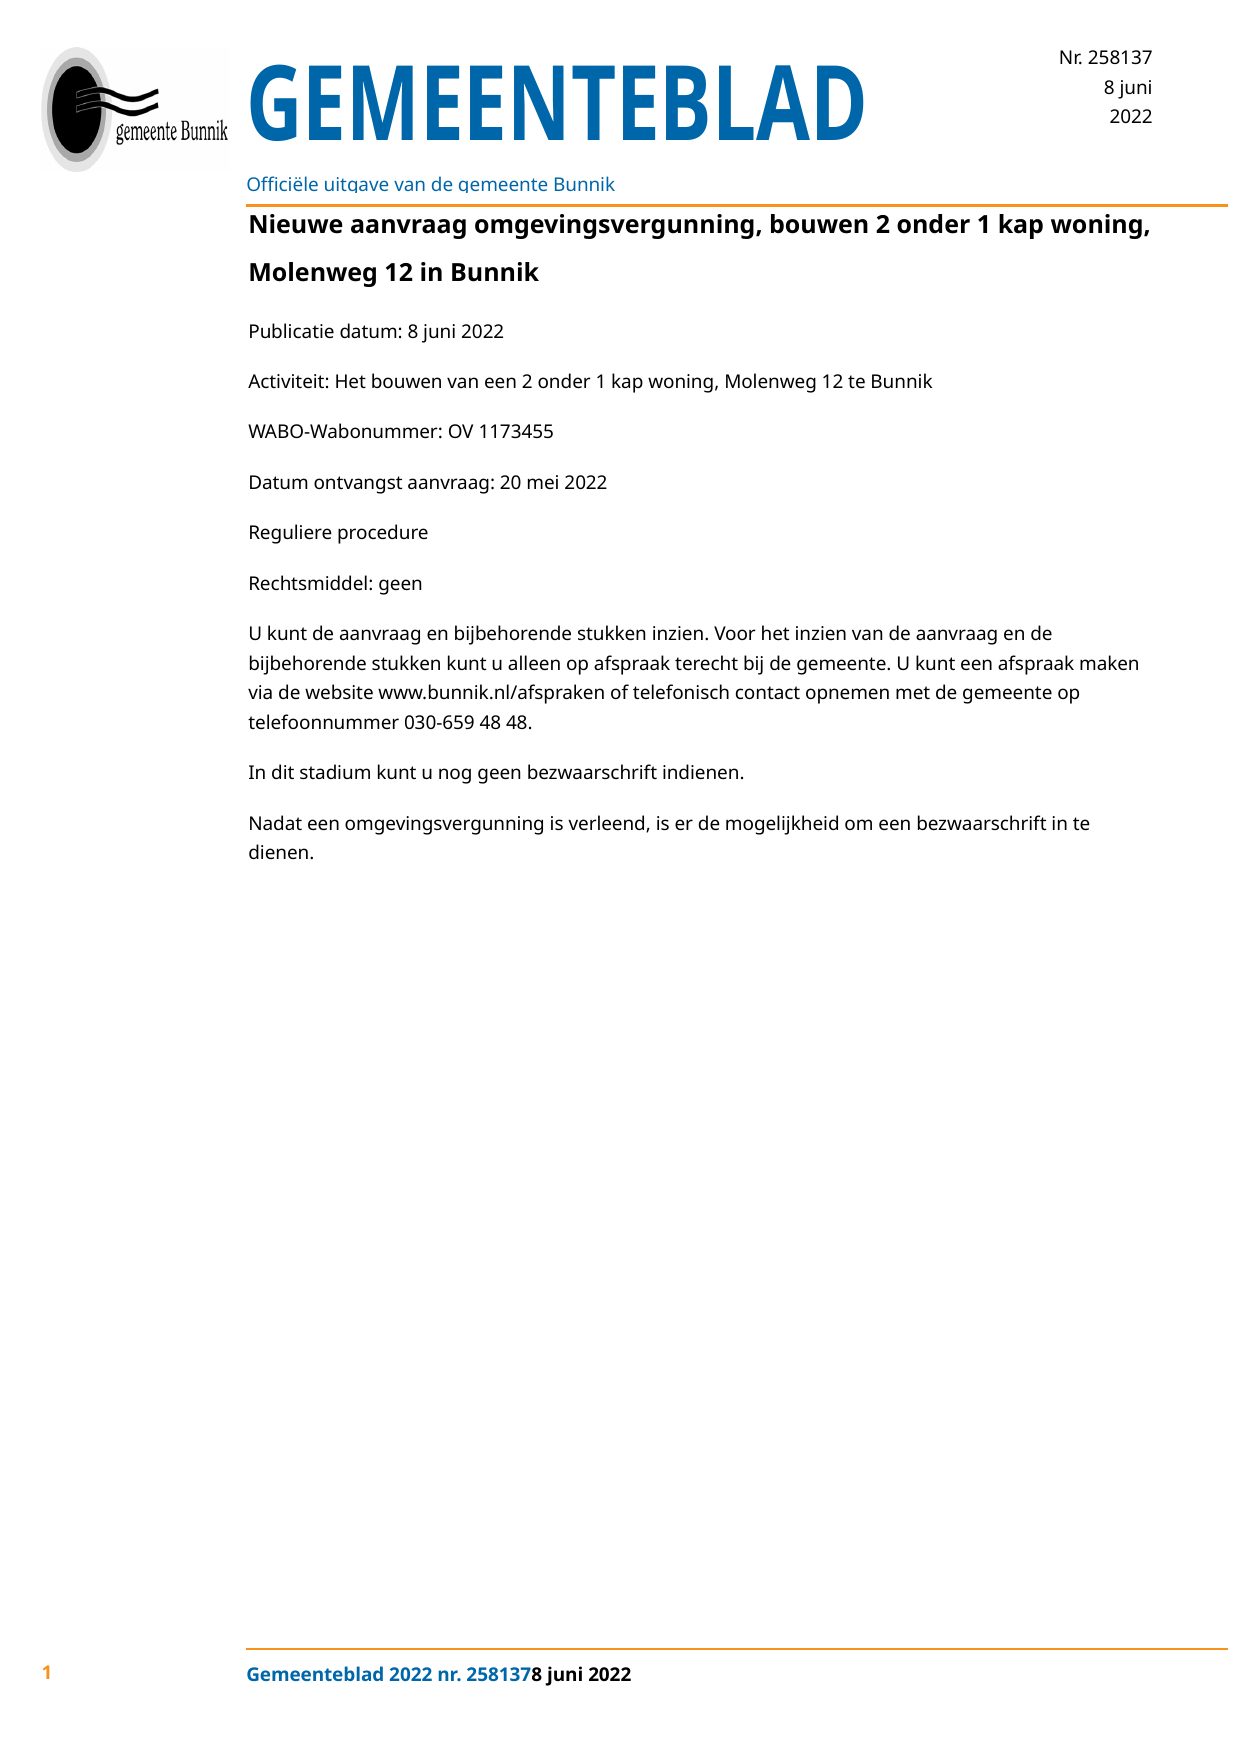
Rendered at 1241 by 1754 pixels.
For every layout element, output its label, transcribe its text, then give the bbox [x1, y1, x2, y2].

text Activiteit: Het bouwen van een 2 onder 1 kap woning, Molenweg 12 te Bunnik [248, 368, 1152, 394]
text Rechtsmiddel: geen [248, 570, 1152, 596]
text Reguliere procedure [248, 519, 1152, 545]
text Datum ontvangst aanvraag: 20 mei 2022 [248, 469, 1152, 495]
picture [41, 47, 231, 172]
text WABO-Wabonummer: OV 1173455 [248, 419, 1152, 444]
text Nieuwe aanvraag omgevingsvergunning, bouwen 2 onder 1 kap woning, Molenweg 12 in Bunnik [248, 207, 1152, 288]
text U kunt de aanvraag en bijbehorende stukken inzien. Voor het inzien van de aanvraag en de bijbehorende stukken kunt u alleen op afspraak terecht bij de gemeente. U kunt een afspraak maken via de website www.bunnik.nl/afspraken of telefonisch contact opnemen met de gemeente op telefoonnummer 030-659 48 48. [248, 620, 1152, 735]
text In dit stadium kunt u nog geen bezwaarschrift indienen. [248, 759, 1152, 785]
text Nadat een omgevingsvergunning is verleend, is er de mogelijkheid om een bezwaarschrift in te dienen. [248, 810, 1152, 865]
text Publicatie datum: 8 juni 2022 [248, 318, 1152, 344]
